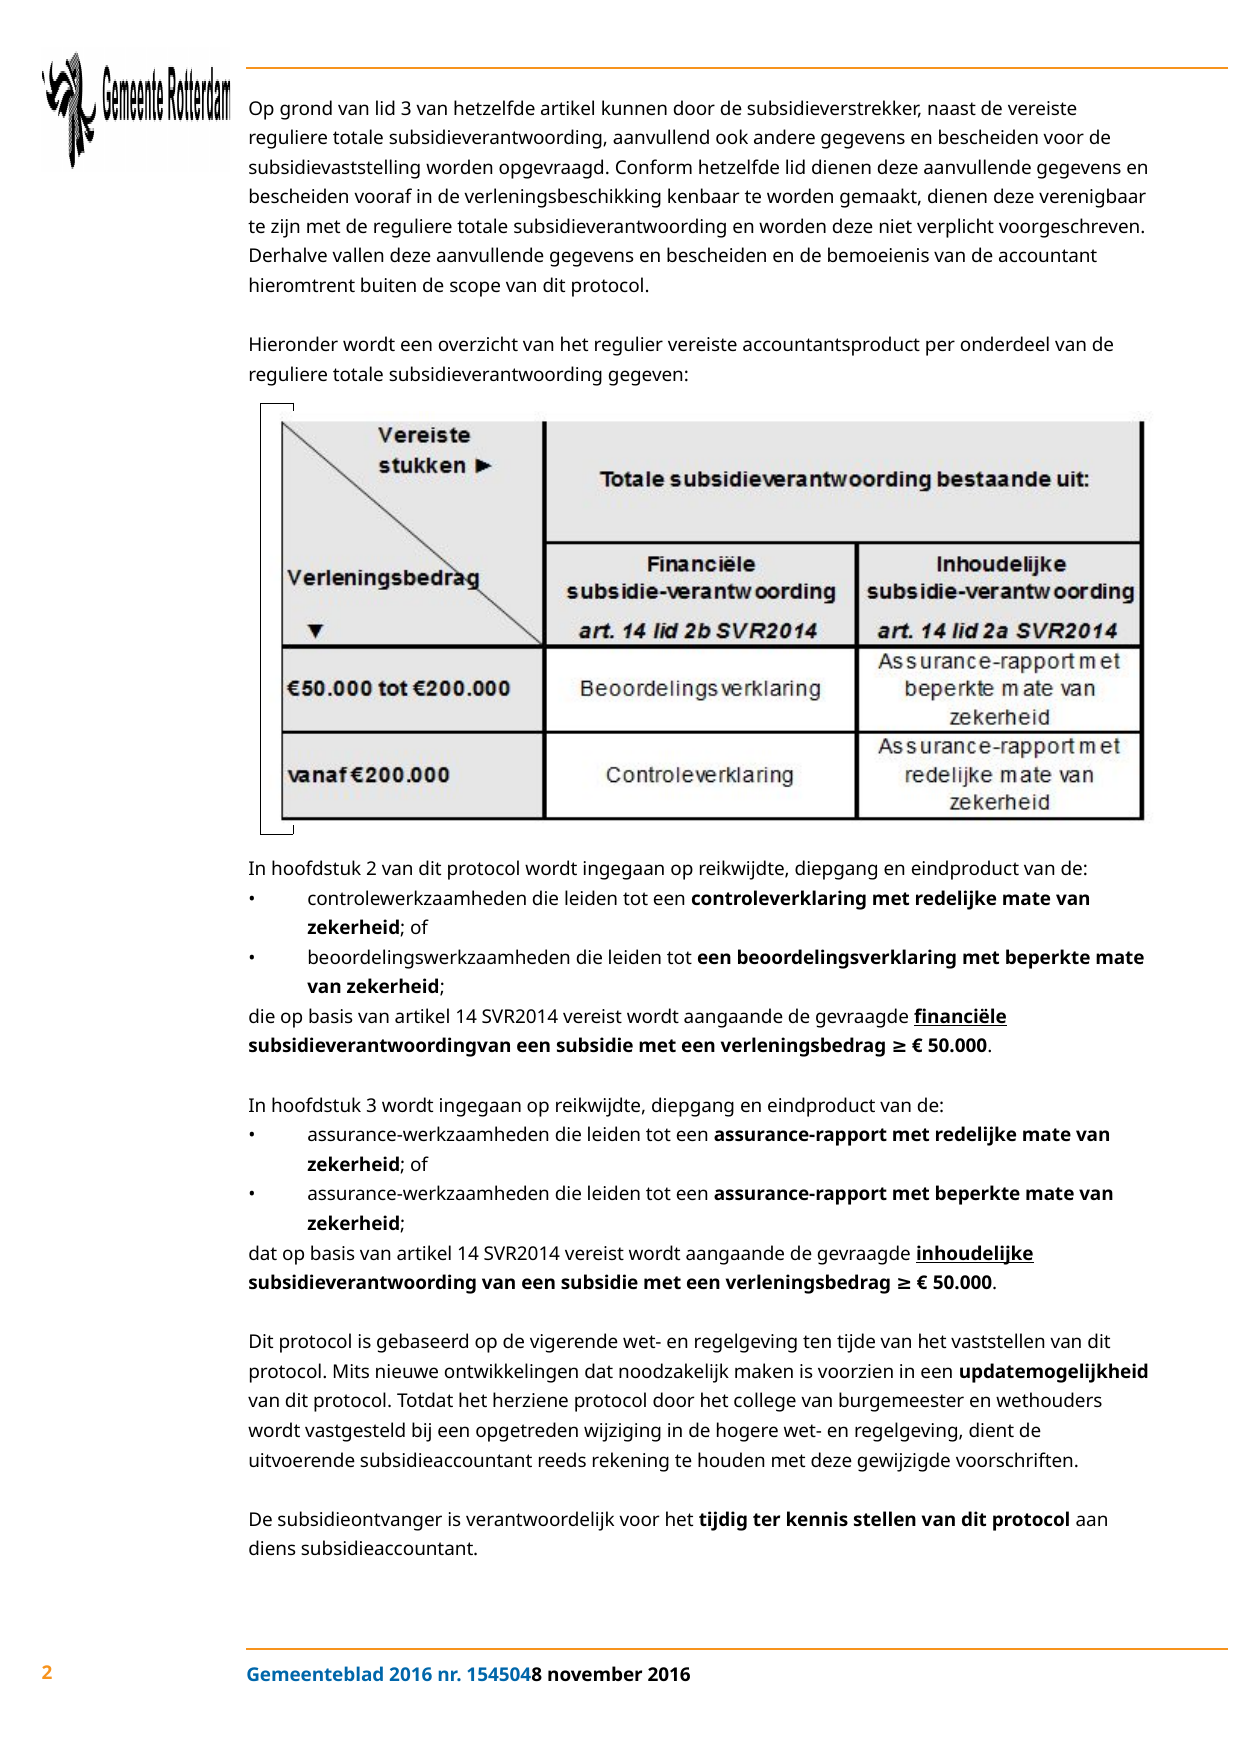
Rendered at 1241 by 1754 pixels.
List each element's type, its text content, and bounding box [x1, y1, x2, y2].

text dat op basis van artikel 14 SVR2014 vereist wordt aangaande de gevraagde inhoudelijke subsidieverantwoording van een subsidie met een verleningsbedrag ≥ € 50.000. [248, 1240, 1152, 1295]
list assurance-werkzaamheden die leiden tot een assurance-rapport met beperkte mate van zekerheid; [248, 1181, 1152, 1236]
text In hoofdstuk 2 van dit protocol wordt ingegaan op reikwijdte, diepgang en eindproduct van de: [248, 855, 1152, 881]
list assurance-werkzaamheden die leiden tot een assurance-rapport met redelijke mate van zekerheid; of [248, 1121, 1152, 1177]
list beoordelingswerkzaamheden die leiden tot een beoordelingsverklaring met beperkte mate van zekerheid; [248, 944, 1152, 999]
text Op grond van lid 3 van hetzelfde artikel kunnen door de subsidieverstrekker, naast de vereiste reguliere totale subsidieverantwoording, aanvullend ook andere gegevens en bescheiden voor de subsidievaststelling worden opgevraagd. Conform hetzelfde lid dienen deze aanvullende gegevens en bescheiden vooraf in de verleningsbeschikking kenbaar te worden gemaakt, dienen deze verenigbaar te zijn met de reguliere totale subsidieverantwoording en worden deze niet verplicht voorgeschreven. Derhalve vallen deze aanvullende gegevens en bescheiden en de bemoeienis van de accountant hieromtrent buiten de scope van dit protocol. [248, 95, 1152, 298]
text In hoofdstuk 3 wordt ingegaan op reikwijdte, diepgang en eindproduct van de: [248, 1092, 1152, 1118]
text die op basis van artikel 14 SVR2014 vereist wordt aangaande de gevraagde financiële subsidieverantwoordingvan een subsidie met een verleningsbedrag ≥ € 50.000. [248, 1003, 1152, 1058]
picture [41, 47, 231, 172]
list controlewerkzaamheden die leiden tot een controleverklaring met redelijke mate van zekerheid; of [248, 885, 1152, 940]
text De subsidieontvanger is verantwoordelijk voor het tijdig ter kennis stellen van dit protocol aan diens subsidieaccountant. [248, 1506, 1152, 1561]
text Hieronder wordt een overzicht van het regulier vereiste accountantsproduct per onderdeel van de reguliere totale subsidieverantwoording gegeven: [248, 331, 1152, 387]
text Dit protocol is gebaseerd op de vigerende wet- en regelgeving ten tijde van het vaststellen van dit protocol. Mits nieuwe ontwikkelingen dat noodzakelijk maken is voorzien in een updatemogelijkheid van dit protocol. Totdat het herziene protocol door het college van burgemeester en wethouders wordt vastgesteld bij een opgetreden wijziging in de hogere wet- en regelgeving, dient de uitvoerende subsidieaccountant reeds rekening te houden met deze gewijzigde voorschriften. [248, 1328, 1152, 1473]
picture [268, 411, 1155, 825]
